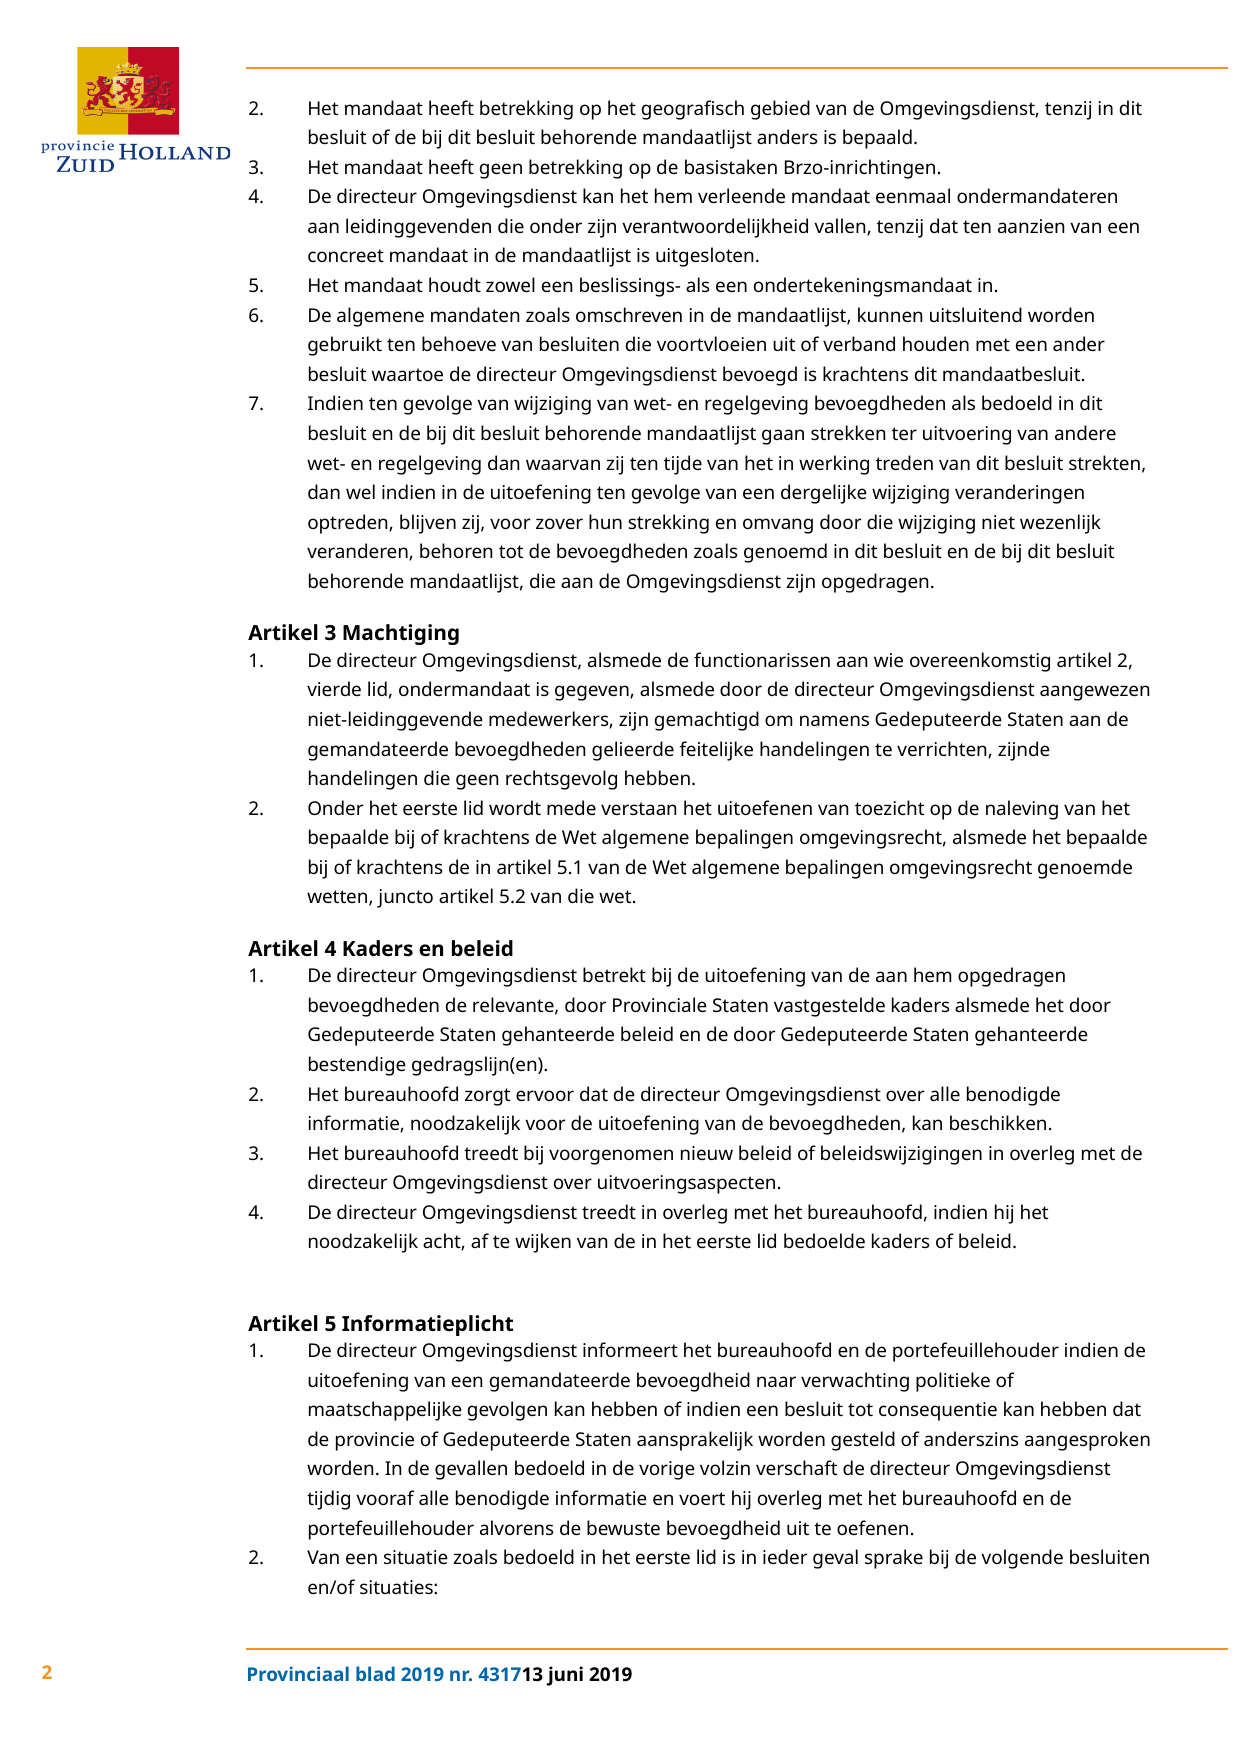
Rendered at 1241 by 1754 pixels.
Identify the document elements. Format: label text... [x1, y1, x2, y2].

list Van een situatie zoals bedoeld in het eerste lid is in ieder geval sprake bij de volgende besluiten en/of situaties: [248, 1544, 1152, 1599]
list De directeur Omgevingsdienst treedt in overleg met het bureauhoofd, indien hij het noodzakelijk acht, af te wijken van de in het eerste lid bedoelde kaders of beleid. [248, 1199, 1152, 1254]
list Het mandaat heeft betrekking op het geografisch gebied van de Omgevingsdienst, tenzij in dit besluit of de bij dit besluit behorende mandaatlijst anders is bepaald. [248, 95, 1152, 150]
list De directeur Omgevingsdienst informeert het bureauhoofd en de portefeuillehouder indien de uitoefening van een gemandateerde bevoegdheid naar verwachting politieke of maatschappelijke gevolgen kan hebben of indien een besluit tot consequentie kan hebben dat de provincie of Gedeputeerde Staten aansprakelijk worden gesteld of anderszins aangesproken worden. In de gevallen bedoeld in de vorige volzin verschaft de directeur Omgevingsdienst tijdig vooraf alle benodigde informatie en voert hij overleg met het bureauhoofd en de portefeuillehouder alvorens de bewuste bevoegdheid uit te oefenen. [248, 1337, 1152, 1540]
list De algemene mandaten zoals omschreven in de mandaatlijst, kunnen uitsluitend worden gebruikt ten behoeve van besluiten die voortvloeien uit of verband houden met een ander besluit waartoe de directeur Omgevingsdienst bevoegd is krachtens dit mandaatbesluit. [248, 302, 1152, 387]
picture [41, 47, 231, 172]
list Het mandaat houdt zowel een beslissings- als een ondertekeningsmandaat in. [248, 272, 1152, 298]
list Het mandaat heeft geen betrekking op de basistaken Brzo-inrichtingen. [248, 154, 1152, 180]
list Het bureauhoofd zorgt ervoor dat de directeur Omgevingsdienst over alle benodigde informatie, noodzakelijk voor de uitoefening van de bevoegdheden, kan beschikken. [248, 1081, 1152, 1136]
list Het bureauhoofd treedt bij voorgenomen nieuw beleid of beleidswijzigingen in overleg met de directeur Omgevingsdienst over uitvoeringsaspecten. [248, 1140, 1152, 1195]
list De directeur Omgevingsdienst kan het hem verleende mandaat eenmaal ondermandateren aan leidinggevenden die onder zijn verantwoordelijkheid vallen, tenzij dat ten aanzien van een concreet mandaat in de mandaatlijst is uitgesloten. [248, 183, 1152, 268]
list Onder het eerste lid wordt mede verstaan het uitoefenen van toezicht op de naleving van het bepaalde bij of krachtens de Wet algemene bepalingen omgevingsrecht, alsmede het bepaalde bij of krachtens de in artikel 5.1 van de Wet algemene bepalingen omgevingsrecht genoemde wetten, juncto artikel 5.2 van die wet. [248, 795, 1152, 909]
text Artikel 4 Kaders en beleid [248, 934, 1152, 962]
text Artikel 3 Machtiging [248, 618, 1152, 647]
list De directeur Omgevingsdienst betrekt bij de uitoefening van de aan hem opgedragen bevoegdheden de relevante, door Provinciale Staten vastgestelde kaders alsmede het door Gedeputeerde Staten gehanteerde beleid en de door Gedeputeerde Staten gehanteerde bestendige gedragslijn(en). [248, 962, 1152, 1077]
list Indien ten gevolge van wijziging van wet- en regelgeving bevoegdheden als bedoeld in dit besluit en de bij dit besluit behorende mandaatlijst gaan strekken ter uitvoering van andere wet- en regelgeving dan waarvan zij ten tijde van het in werking treden van dit besluit strekten, dan wel indien in de uitoefening ten gevolge van een dergelijke wijziging veranderingen optreden, blijven zij, voor zover hun strekking en omvang door die wijziging niet wezenlijk veranderen, behoren tot de bevoegdheden zoals genoemd in dit besluit en de bij dit besluit behorende mandaatlijst, die aan de Omgevingsdienst zijn opgedragen. [248, 391, 1152, 594]
list De directeur Omgevingsdienst, alsmede de functionarissen aan wie overeenkomstig artikel 2, vierde lid, ondermandaat is gegeven, alsmede door de directeur Omgevingsdienst aangewezen niet-leidinggevende medewerkers, zijn gemachtigd om namens Gedeputeerde Staten aan de gemandateerde bevoegdheden gelieerde feitelijke handelingen te verrichten, zijnde handelingen die geen rechtsgevolg hebben. [248, 647, 1152, 791]
text Artikel 5 Informatieplicht [248, 1309, 1152, 1337]
